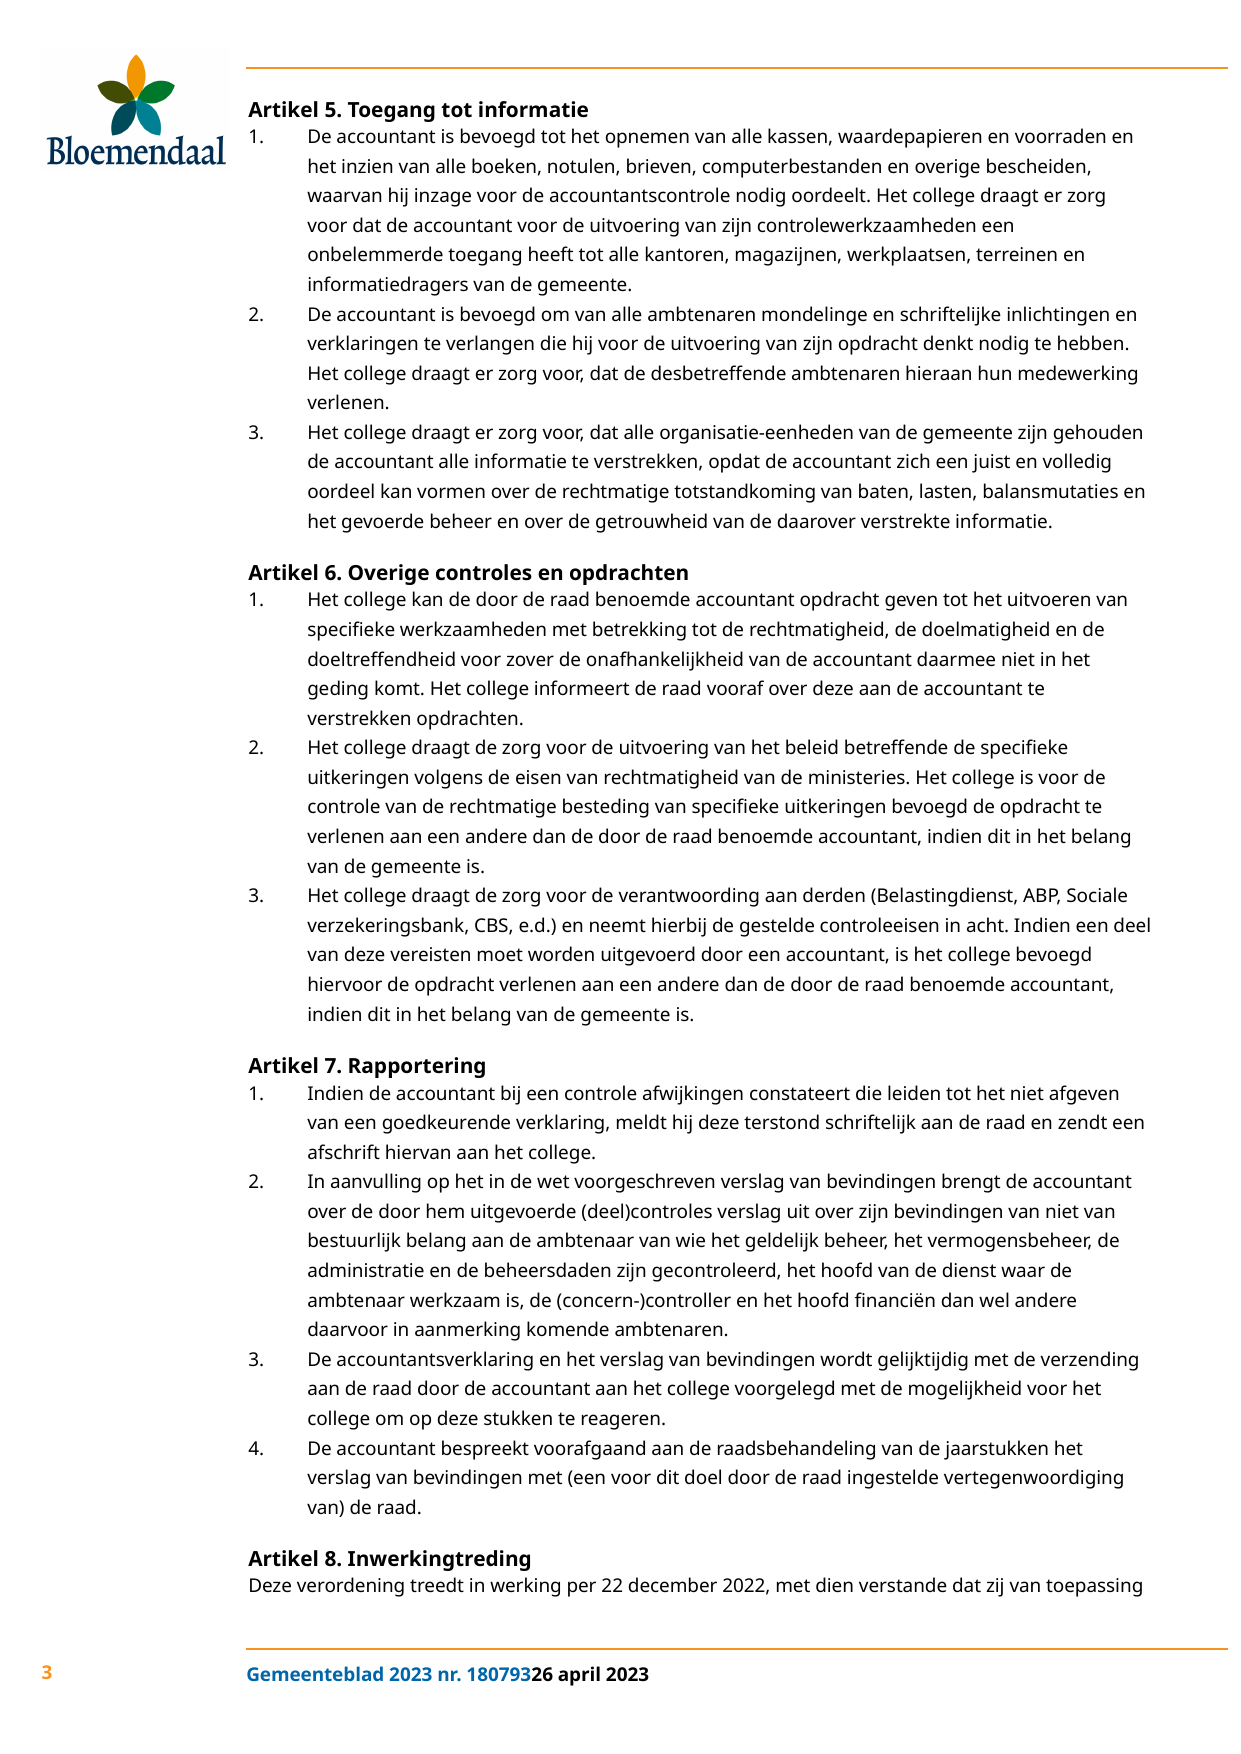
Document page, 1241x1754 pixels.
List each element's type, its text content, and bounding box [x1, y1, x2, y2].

list De accountant is bevoegd tot het opnemen van alle kassen, waardepapieren en voorraden en het inzien van alle boeken, notulen, brieven, computerbestanden en overige bescheiden, waarvan hij inzage voor de accountantscontrole nodig oordeelt. Het college draagt er zorg voor dat de accountant voor de uitvoering van zijn controlewerkzaamheden een onbelemmerde toegang heeft tot alle kantoren, magazijnen, werkplaatsen, terreinen en informatiedragers van de gemeente. [248, 123, 1152, 297]
picture [41, 47, 231, 172]
list Het college draagt de zorg voor de uitvoering van het beleid betreffende de specifieke uitkeringen volgens de eisen van rechtmatigheid van de ministeries. Het college is voor de controle van de rechtmatige besteding van specifieke uitkeringen bevoegd de opdracht te verlenen aan een andere dan de door de raad benoemde accountant, indien dit in het belang van de gemeente is. [248, 734, 1152, 879]
list In aanvulling op het in de wet voorgeschreven verslag van bevindingen brengt de accountant over de door hem uitgevoerde (deel)controles verslag uit over zijn bevindingen van niet van bestuurlijk belang aan de ambtenaar van wie het geldelijk beheer, het vermogensbeheer, de administratie en de beheersdaden zijn gecontroleerd, het hoofd van de dienst waar de ambtenaar werkzaam is, de (concern-)controller en het hoofd financiën dan wel andere daarvoor in aanmerking komende ambtenaren. [248, 1168, 1152, 1342]
list Indien de accountant bij een controle afwijkingen constateert die leiden tot het niet afgeven van een goedkeurende verklaring, meldt hij deze terstond schriftelijk aan de raad en zendt een afschrift hiervan aan het college. [248, 1080, 1152, 1164]
list Het college kan de door de raad benoemde accountant opdracht geven tot het uitvoeren van specifieke werkzaamheden met betrekking tot de rechtmatigheid, de doelmatigheid en de doeltreffendheid voor zover de onafhankelijkheid van de accountant daarmee niet in het geding komt. Het college informeert de raad vooraf over deze aan de accountant te verstrekken opdrachten. [248, 587, 1152, 731]
list De accountant is bevoegd om van alle ambtenaren mondelinge en schriftelijke inlichtingen en verklaringen te verlangen die hij voor de uitvoering van zijn opdracht denkt nodig te hebben. Het college draagt er zorg voor, dat de desbetreffende ambtenaren hieraan hun medewerking verlenen. [248, 301, 1152, 415]
list Het college draagt de zorg voor de verantwoording aan derden (Belastingdienst, ABP, Sociale verzekeringsbank, CBS, e.d.) en neemt hierbij de gestelde controleeisen in acht. Indien een deel van deze vereisten moet worden uitgevoerd door een accountant, is het college bevoegd hiervoor de opdracht verlenen aan een andere dan de door de raad benoemde accountant, indien dit in het belang van de gemeente is. [248, 882, 1152, 1027]
text Artikel 8. Inwerkingtreding [248, 1544, 1152, 1573]
list De accountantsverklaring en het verslag van bevindingen wordt gelijktijdig met de verzending aan de raad door de accountant aan het college voorgelegd met de mogelijkheid voor het college om op deze stukken te reageren. [248, 1346, 1152, 1431]
text Artikel 5. Toegang tot informatie [248, 95, 1152, 123]
text Deze verordening treedt in werking per 22 december 2022, met dien verstande dat zij van toepassing [248, 1573, 1152, 1598]
text Artikel 7. Rapportering [248, 1051, 1152, 1080]
list Het college draagt er zorg voor, dat alle organisatie-eenheden van de gemeente zijn gehouden de accountant alle informatie te verstrekken, opdat de accountant zich een juist en volledig oordeel kan vormen over de rechtmatige totstandkoming van baten, lasten, balansmutaties en het gevoerde beheer en over de getrouwheid van de daarover verstrekte informatie. [248, 419, 1152, 533]
text Artikel 6. Overige controles en opdrachten [248, 558, 1152, 587]
list De accountant bespreekt voorafgaand aan de raadsbehandeling van de jaarstukken het verslag van bevindingen met (een voor dit doel door de raad ingestelde vertegenwoordiging van) de raad. [248, 1435, 1152, 1519]
